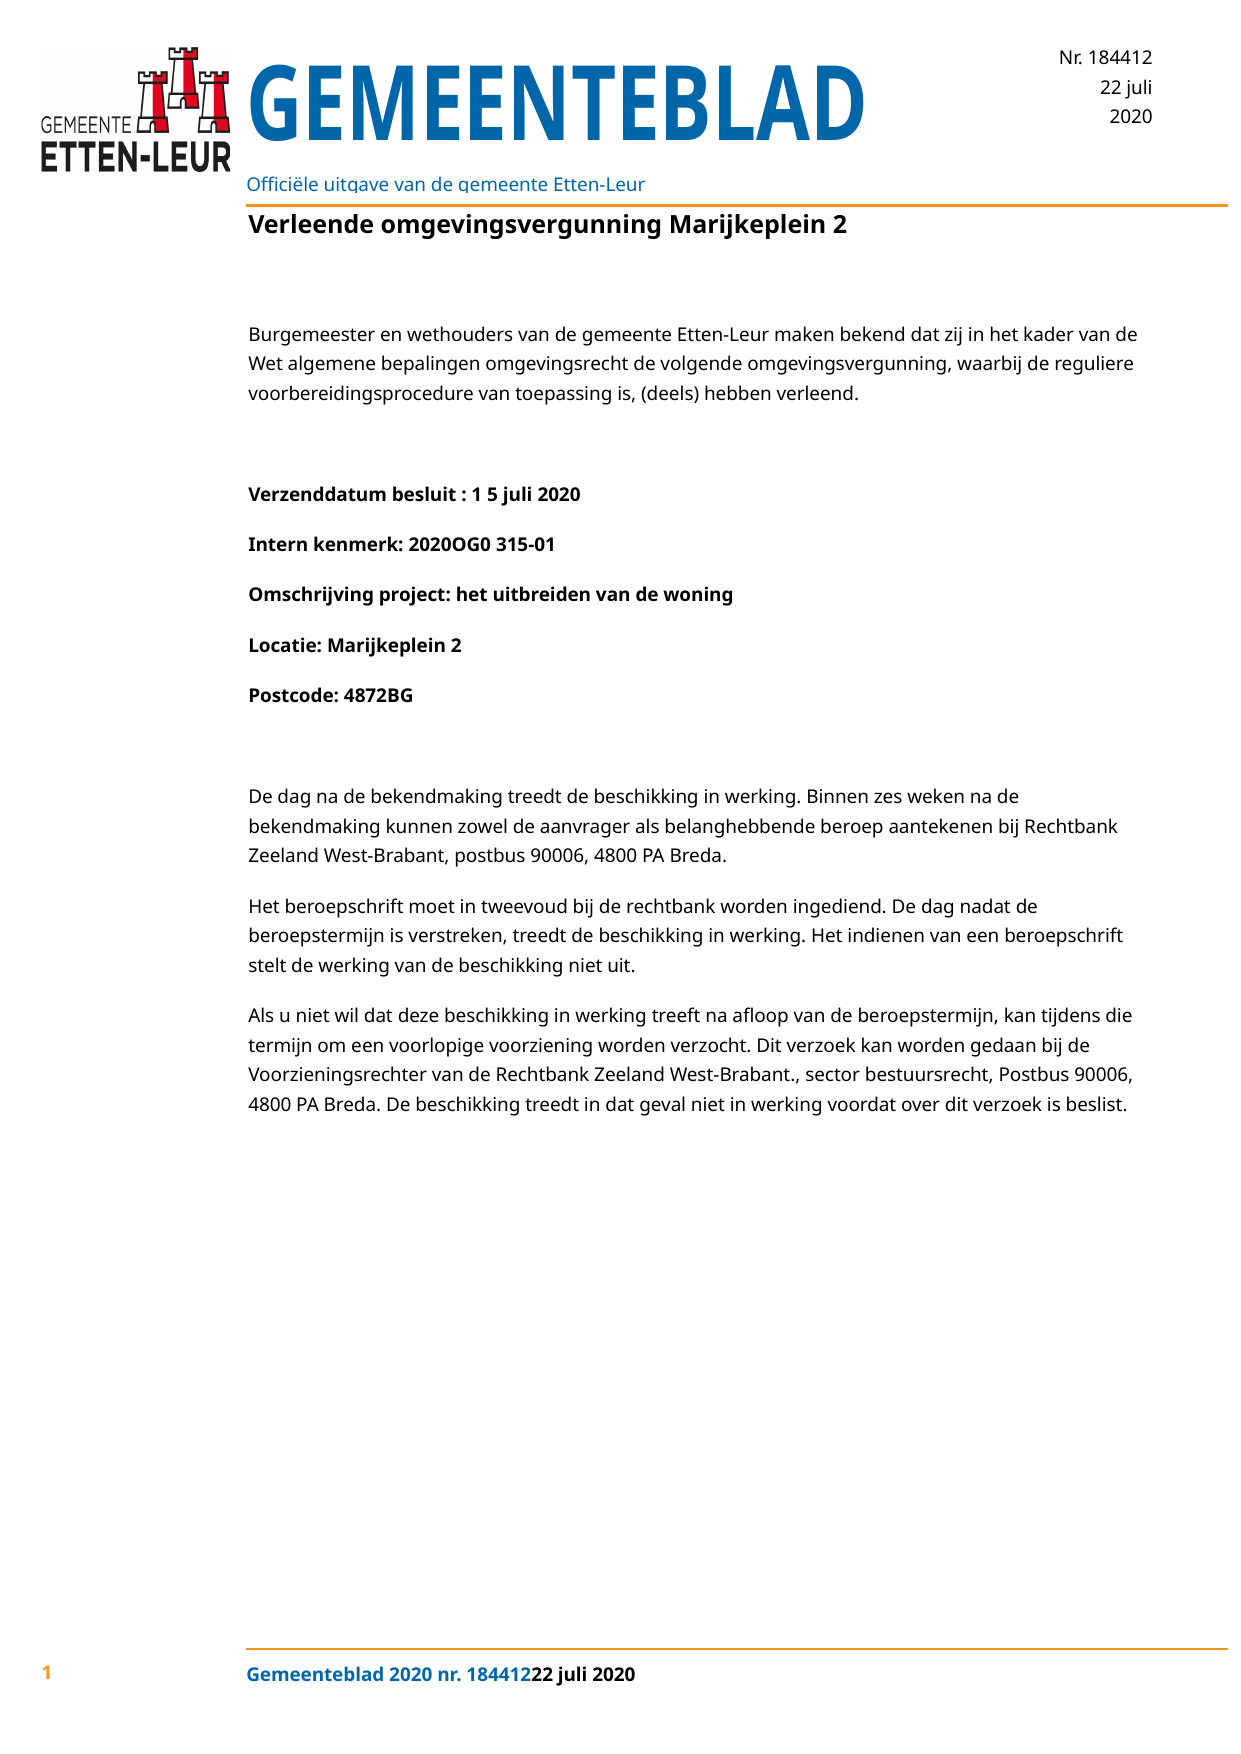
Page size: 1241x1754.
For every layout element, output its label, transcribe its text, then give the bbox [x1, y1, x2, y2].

text Omschrijving project: het uitbreiden van de woning [248, 582, 1152, 607]
text Burgemeester en wethouders van de gemeente Etten-Leur maken bekend dat zij in het kader van de Wet algemene bepalingen omgevingsrecht de volgende omgevingsvergunning, waarbij de reguliere voorbereidingsprocedure van toepassing is, (deels) hebben verleend. [248, 321, 1152, 406]
text De dag na de bekendmaking treedt de beschikking in werking. Binnen zes weken na de bekendmaking kunnen zowel de aanvrager als belanghebbende beroep aantekenen bij Rechtbank Zeeland West-Brabant, postbus 90006, 4800 PA Breda. [248, 783, 1152, 868]
text Verzenddatum besluit : 1 5 juli 2020 [248, 481, 1152, 506]
text Intern kenmerk: 2020OG0 315-01 [248, 531, 1152, 557]
text Verleende omgevingsvergunning Marijkeplein 2 [248, 207, 1152, 241]
text Het beroepschrift moet in tweevoud bij de rechtbank worden ingediend. De dag nadat de beroepstermijn is verstreken, treedt de beschikking in werking. Het indienen van een beroepschrift stelt de werking van de beschikking niet uit. [248, 893, 1152, 978]
picture [41, 47, 231, 172]
text Postcode: 4872BG [248, 682, 1152, 708]
text Als u niet wil dat deze beschikking in werking treeft na afloop van de beroepstermijn, kan tijdens die termijn om een voorlopige voorziening worden verzocht. Dit verzoek kan worden gedaan bij de Voorzieningsrechter van de Rechtbank Zeeland West-Brabant., sector bestuursrecht, Postbus 90006, 4800 PA Breda. De beschikking treedt in dat geval niet in werking voordat over dit verzoek is beslist. [248, 1002, 1152, 1117]
text Locatie: Marijkeplein 2 [248, 632, 1152, 658]
